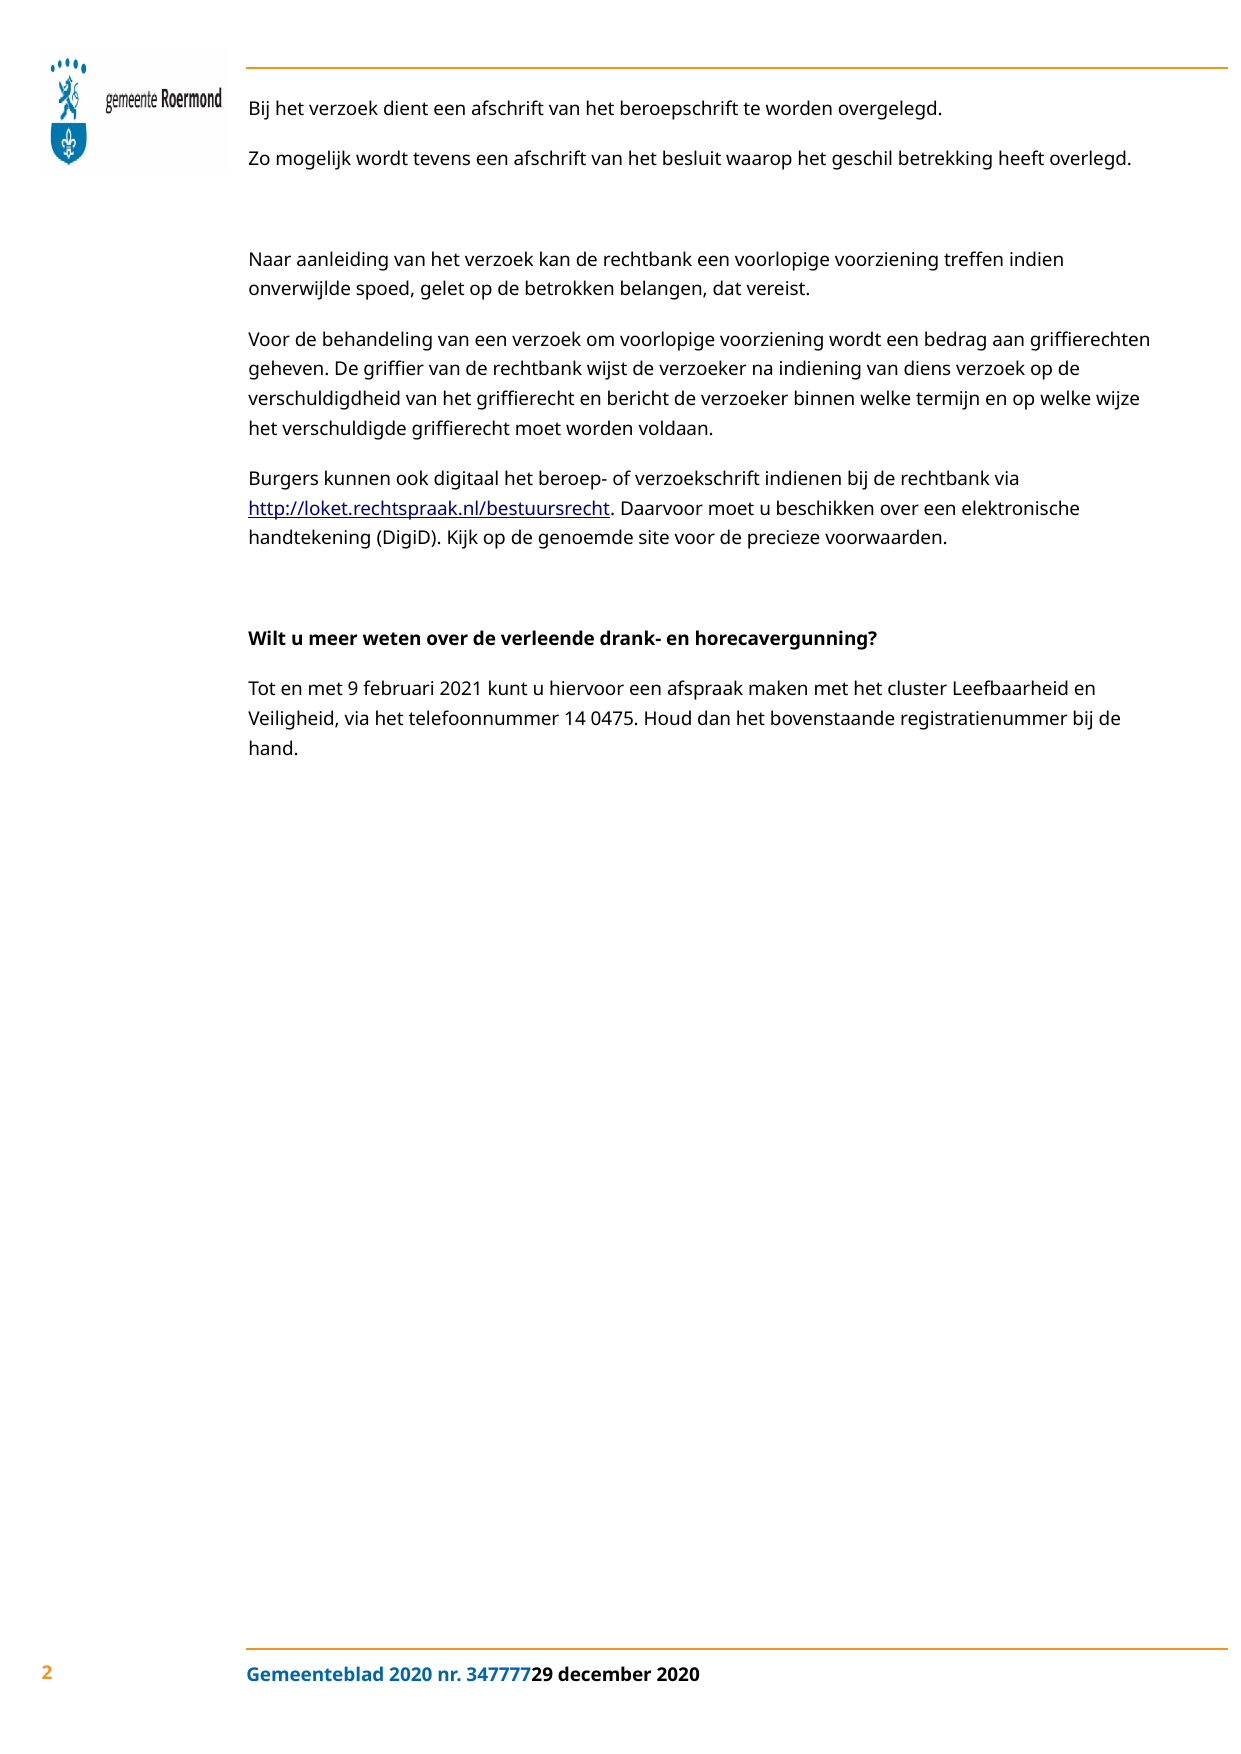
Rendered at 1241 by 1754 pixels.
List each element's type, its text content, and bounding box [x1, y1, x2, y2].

text Naar aanleiding van het verzoek kan de rechtbank een voorlopige voorziening treffen indien onverwijlde spoed, gelet op de betrokken belangen, dat vereist. [248, 246, 1152, 301]
text Tot en met 9 februari 2021 kunt u hiervoor een afspraak maken met het cluster Leefbaarheid en Veiligheid, via het telefoonnummer 14 0475. Houd dan het bovenstaande registratienummer bij de hand. [248, 676, 1152, 761]
text Burgers kunnen ook digitaal het beroep- of verzoekschrift indienen bij de rechtbank via http://loket.rechtspraak.nl/bestuursrecht. Daarvoor moet u beschikken over een elektronische handtekening (DigiD). Kijk op de genoemde site voor de precieze voorwaarden. [248, 465, 1152, 550]
picture [41, 47, 231, 172]
text Wilt u meer weten over de verleende drank- en horecavergunning? [248, 625, 1152, 651]
text Zo mogelijk wordt tevens een afschrift van het besluit waarop het geschil betrekking heeft overlegd. [248, 145, 1152, 171]
text Voor de behandeling van een verzoek om voorlopige voorziening wordt een bedrag aan griffierechten geheven. De griffier van de rechtbank wijst de verzoeker na indiening van diens verzoek op de verschuldigdheid van het griffierecht en bericht de verzoeker binnen welke termijn en op welke wijze het verschuldigde griffierecht moet worden voldaan. [248, 326, 1152, 441]
text Bij het verzoek dient een afschrift van het beroepschrift te worden overgelegd. [248, 95, 1152, 121]
